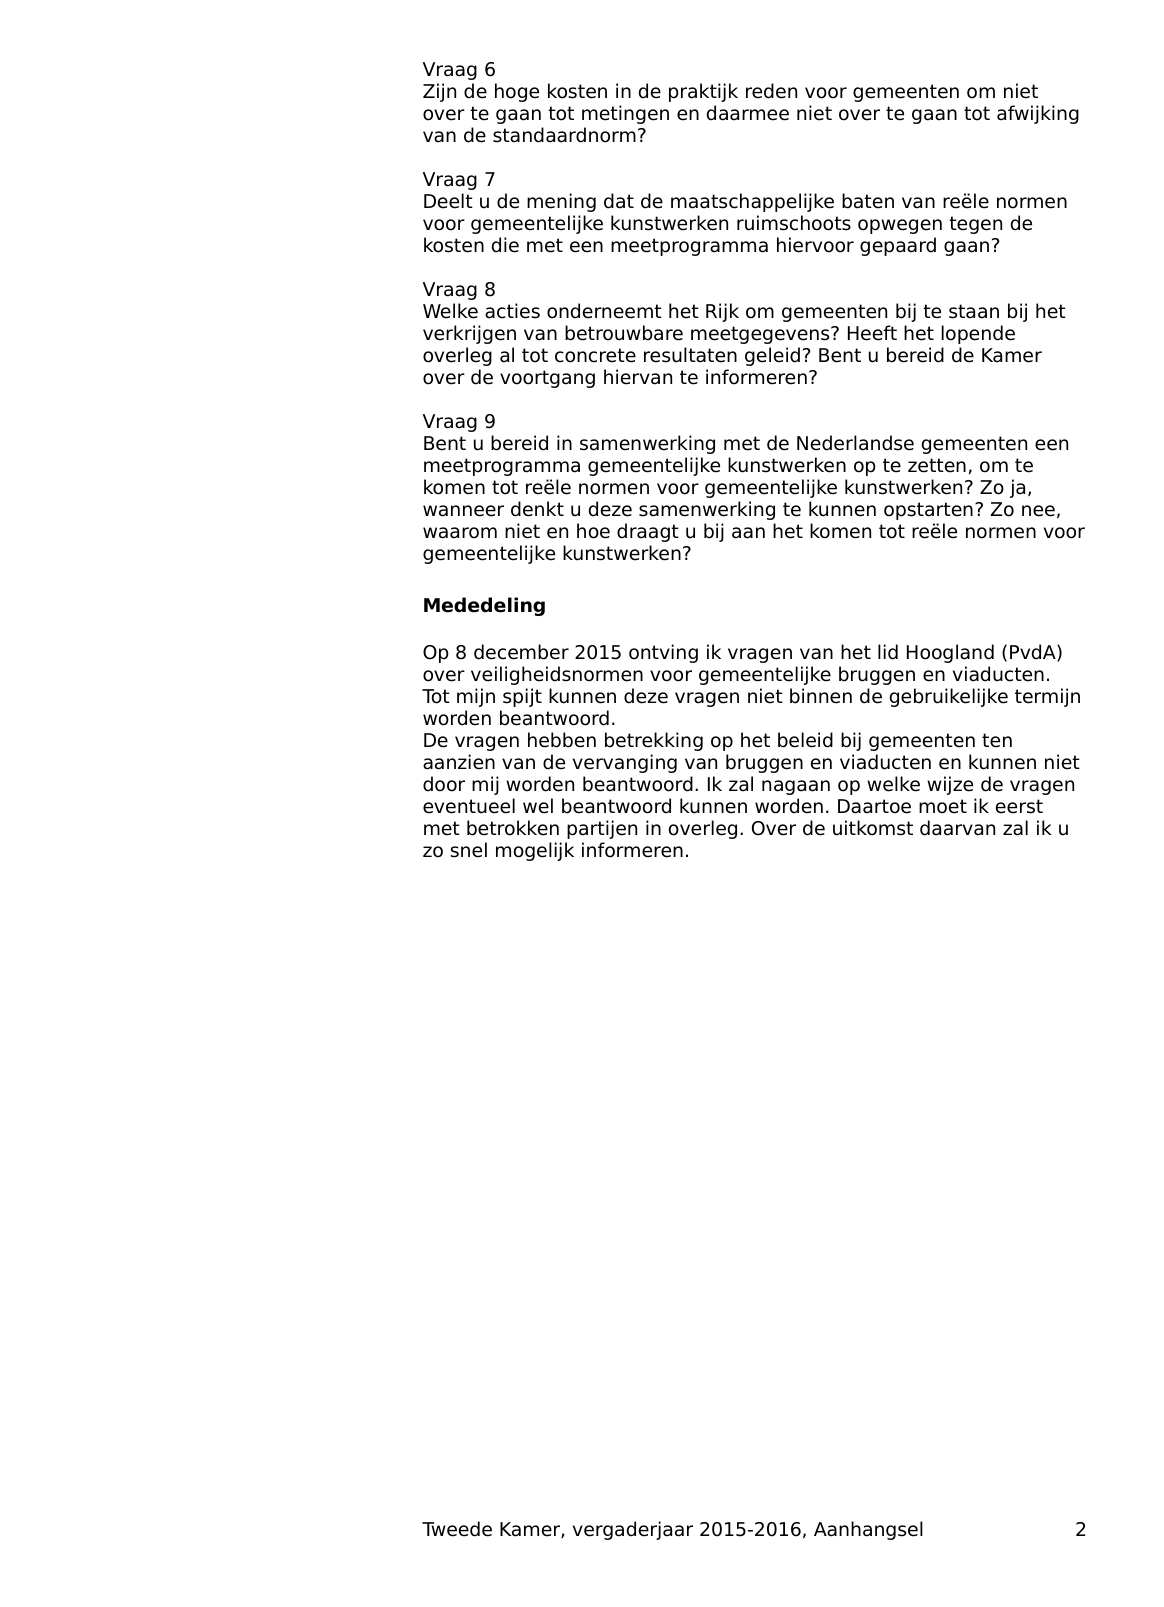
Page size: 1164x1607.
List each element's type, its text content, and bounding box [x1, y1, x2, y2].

text Op 8 december 2015 ontving ik vragen van het lid Hoogland (PvdA) over veiligheidsnormen voor gemeentelijke bruggen en viaducten. [422, 642, 1087, 686]
text Zijn de hoge kosten in de praktijk reden voor gemeenten om niet over te gaan tot metingen en daarmee niet over te gaan tot afwijking van de standaardnorm? [422, 81, 1087, 147]
text Vraag 6 [422, 59, 1087, 81]
subtitle Mededeling [422, 595, 1087, 617]
text Vraag 7 [422, 169, 1087, 191]
text Vraag 8 [422, 279, 1087, 301]
text Bent u bereid in samenwerking met de Nederlandse gemeenten een meetprogramma gemeentelijke kunstwerken op te zetten, om te komen tot reële normen voor gemeentelijke kunstwerken? Zo ja, wanneer denkt u deze samenwerking te kunnen opstarten? Zo nee, waarom niet en hoe draagt u bij aan het komen tot reële normen voor gemeentelijke kunstwerken? [422, 433, 1087, 565]
text Deelt u de mening dat de maatschappelijke baten van reële normen voor gemeentelijke kunstwerken ruimschoots opwegen tegen de kosten die met een meetprogramma hiervoor gepaard gaan? [422, 191, 1087, 257]
text Welke acties onderneemt het Rijk om gemeenten bij te staan bij het verkrijgen van betrouwbare meetgegevens? Heeft het lopende overleg al tot concrete resultaten geleid? Bent u bereid de Kamer over de voortgang hiervan te informeren? [422, 301, 1087, 389]
text Tot mijn spijt kunnen deze vragen niet binnen de gebruikelijke termijn worden beantwoord. [422, 686, 1087, 730]
text De vragen hebben betrekking op het beleid bij gemeenten ten aanzien van de vervanging van bruggen en viaducten en kunnen niet door mij worden beantwoord. Ik zal nagaan op welke wijze de vragen eventueel wel beantwoord kunnen worden. Daartoe moet ik eerst met betrokken partijen in overleg. Over de uitkomst daarvan zal ik u zo snel mogelijk informeren. [422, 730, 1087, 862]
text Vraag 9 [422, 411, 1087, 433]
